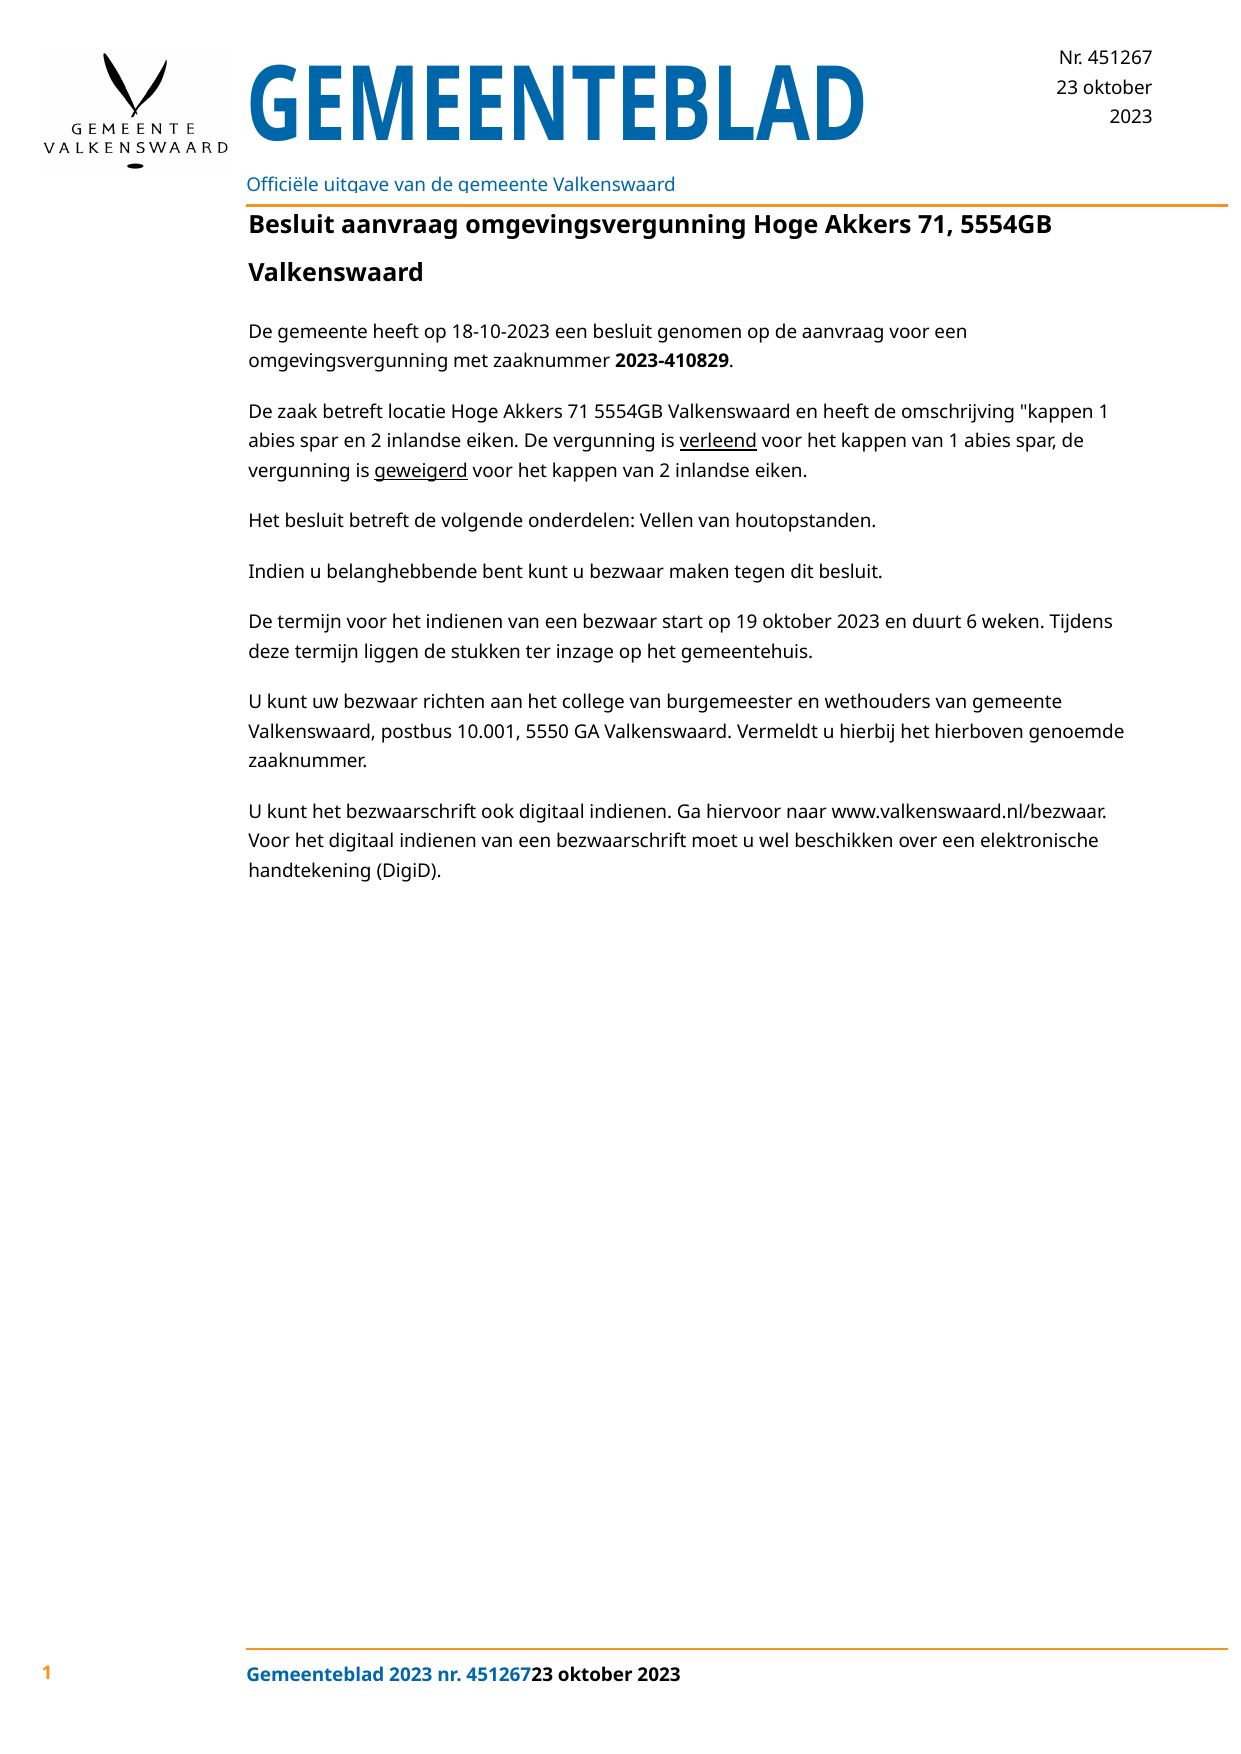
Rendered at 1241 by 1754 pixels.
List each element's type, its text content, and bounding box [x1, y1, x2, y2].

text Indien u belanghebbende bent kunt u bezwaar maken tegen dit besluit. [248, 558, 1152, 584]
text U kunt het bezwaarschrift ook digitaal indienen. Ga hiervoor naar www.valkenswaard.nl/bezwaar. Voor het digitaal indienen van een bezwaarschrift moet u wel beschikken over een elektronische handtekening (DigiD). [248, 798, 1152, 883]
picture [41, 47, 231, 172]
text De termijn voor het indienen van een bezwaar start op 19 oktober 2023 en duurt 6 weken. Tijdens deze termijn liggen de stukken ter inzage op het gemeentehuis. [248, 608, 1152, 664]
text De zaak betreft locatie Hoge Akkers 71 5554GB Valkenswaard en heeft de omschrijving "kappen 1 abies spar en 2 inlandse eiken. De vergunning is verleend voor het kappen van 1 abies spar, de vergunning is geweigerd voor het kappen van 2 inlandse eiken. [248, 398, 1152, 483]
text De gemeente heeft op 18-10-2023 een besluit genomen op de aanvraag voor een omgevingsvergunning met zaaknummer 2023-410829. [248, 318, 1152, 373]
text Besluit aanvraag omgevingsvergunning Hoge Akkers 71, 5554GB Valkenswaard [248, 207, 1152, 288]
text U kunt uw bezwaar richten aan het college van burgemeester en wethouders van gemeente Valkenswaard, postbus 10.001, 5550 GA Valkenswaard. Vermeldt u hierbij het hierboven genoemde zaaknummer. [248, 688, 1152, 773]
text Het besluit betreft de volgende onderdelen: Vellen van houtopstanden. [248, 507, 1152, 533]
